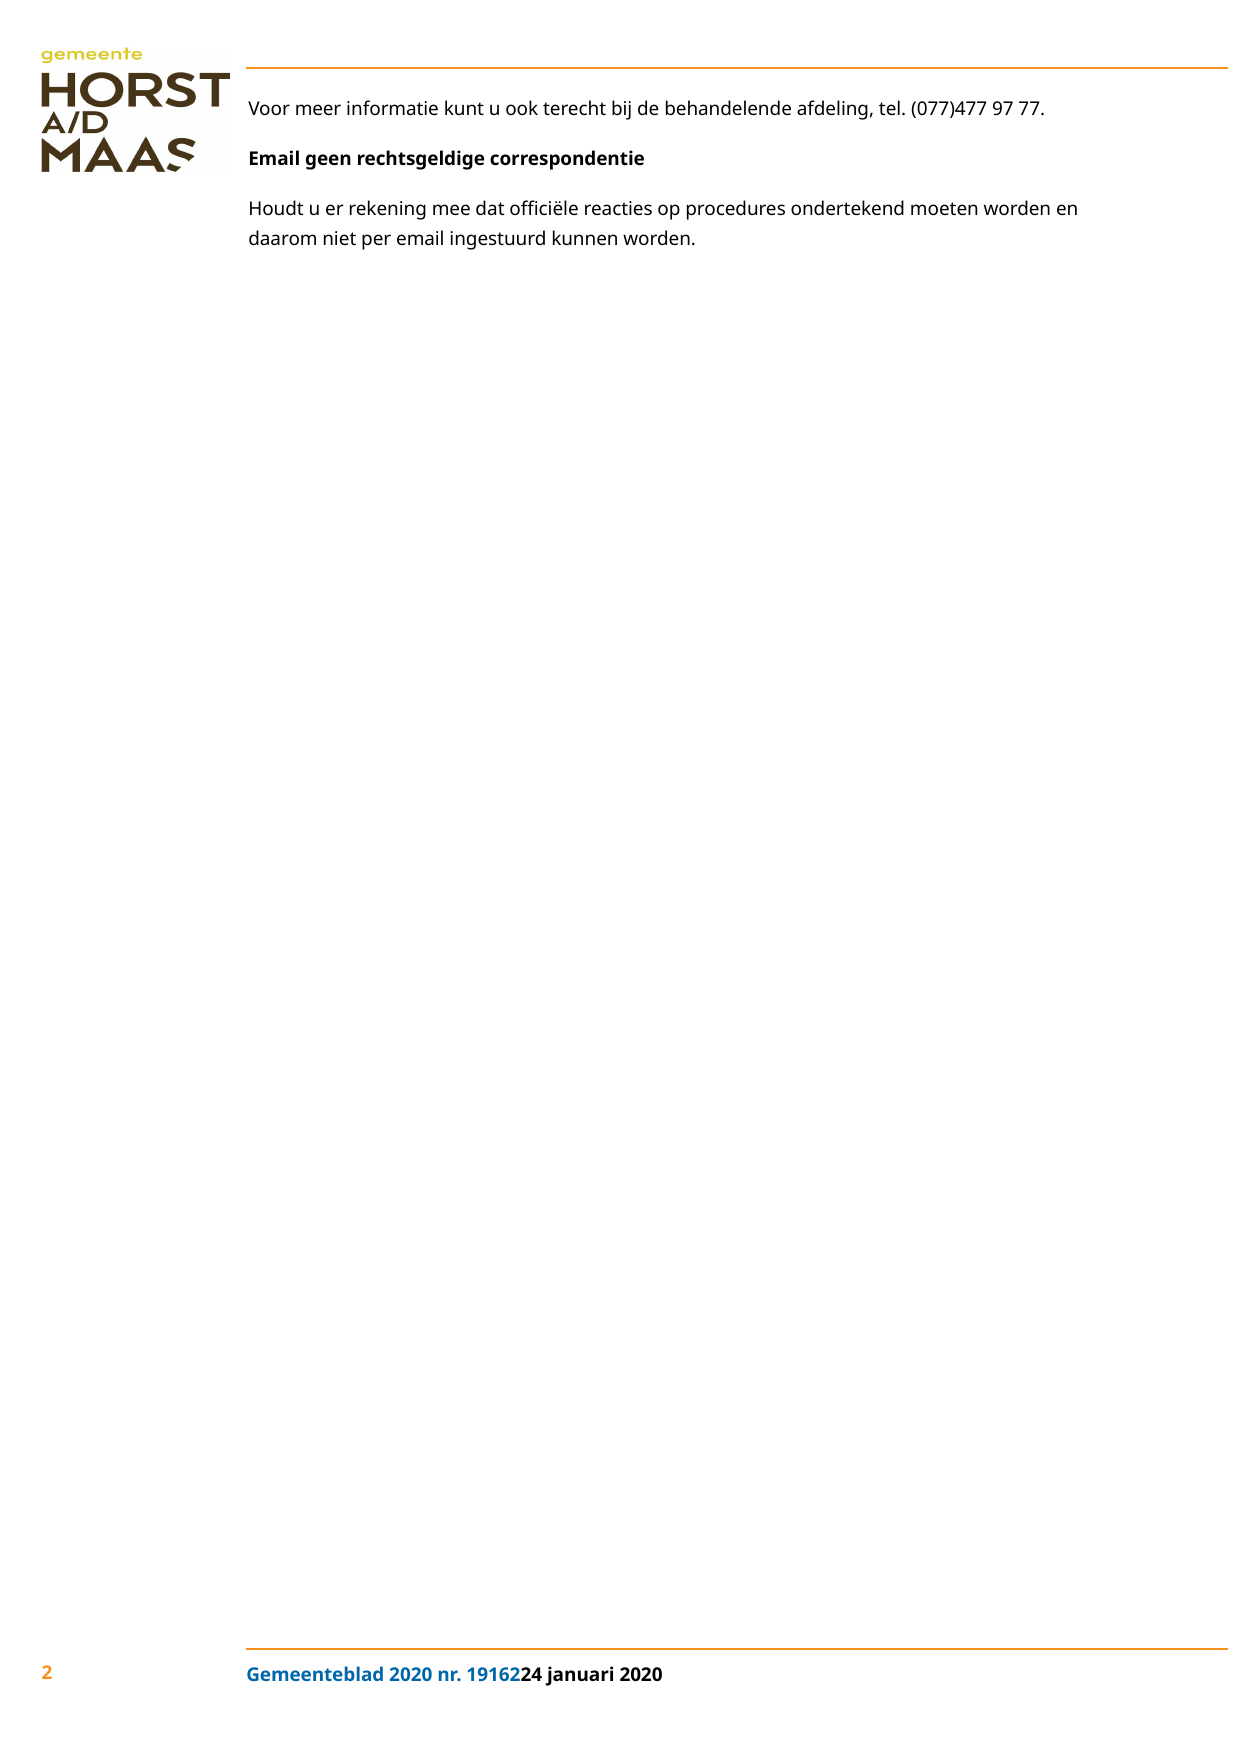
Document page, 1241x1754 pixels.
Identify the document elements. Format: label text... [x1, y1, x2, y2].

text Voor meer informatie kunt u ook terecht bij de behandelende afdeling, tel. (077)477 97 77. [248, 95, 1152, 121]
picture [41, 47, 231, 172]
text Houdt u er rekening mee dat officiële reacties op procedures ondertekend moeten worden en daarom niet per email ingestuurd kunnen worden. [248, 196, 1152, 251]
text Email geen rechtsgeldige correspondentie [248, 145, 1152, 171]
